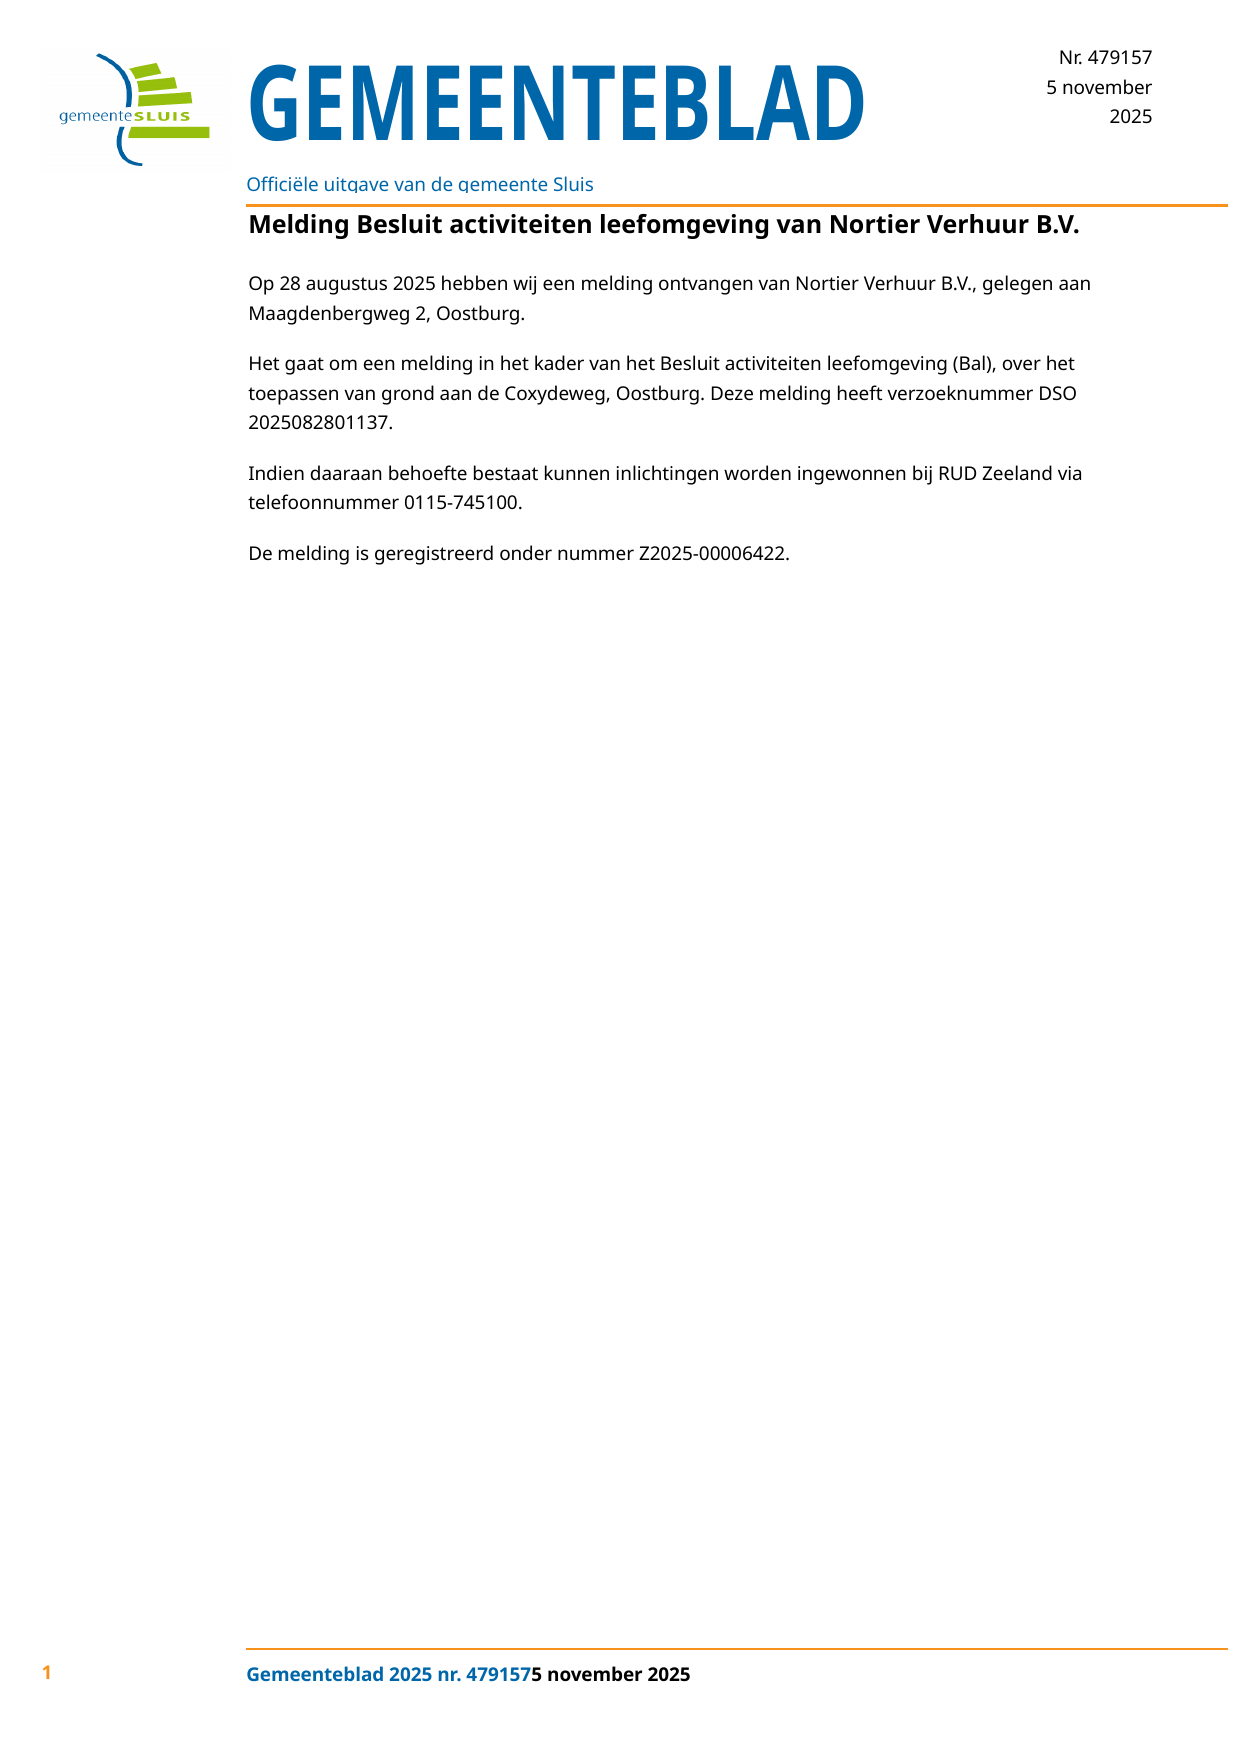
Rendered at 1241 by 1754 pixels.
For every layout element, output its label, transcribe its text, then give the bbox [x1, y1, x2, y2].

text Indien daaraan behoefte bestaat kunnen inlichtingen worden ingewonnen bij RUD Zeeland via telefoonnummer 0115-745100. [248, 460, 1152, 515]
picture [41, 47, 231, 172]
text Het gaat om een melding in het kader van het Besluit activiteiten leefomgeving (Bal), over het toepassen van grond aan de Coxydeweg, Oostburg. Deze melding heeft verzoeknummer DSO 2025082801137. [248, 350, 1152, 435]
text De melding is geregistreerd onder nummer Z2025-00006422. [248, 540, 1152, 566]
text Melding Besluit activiteiten leefomgeving van Nortier Verhuur B.V. [248, 207, 1152, 241]
text Op 28 augustus 2025 hebben wij een melding ontvangen van Nortier Verhuur B.V., gelegen aan Maagdenbergweg 2, Oostburg. [248, 270, 1152, 326]
